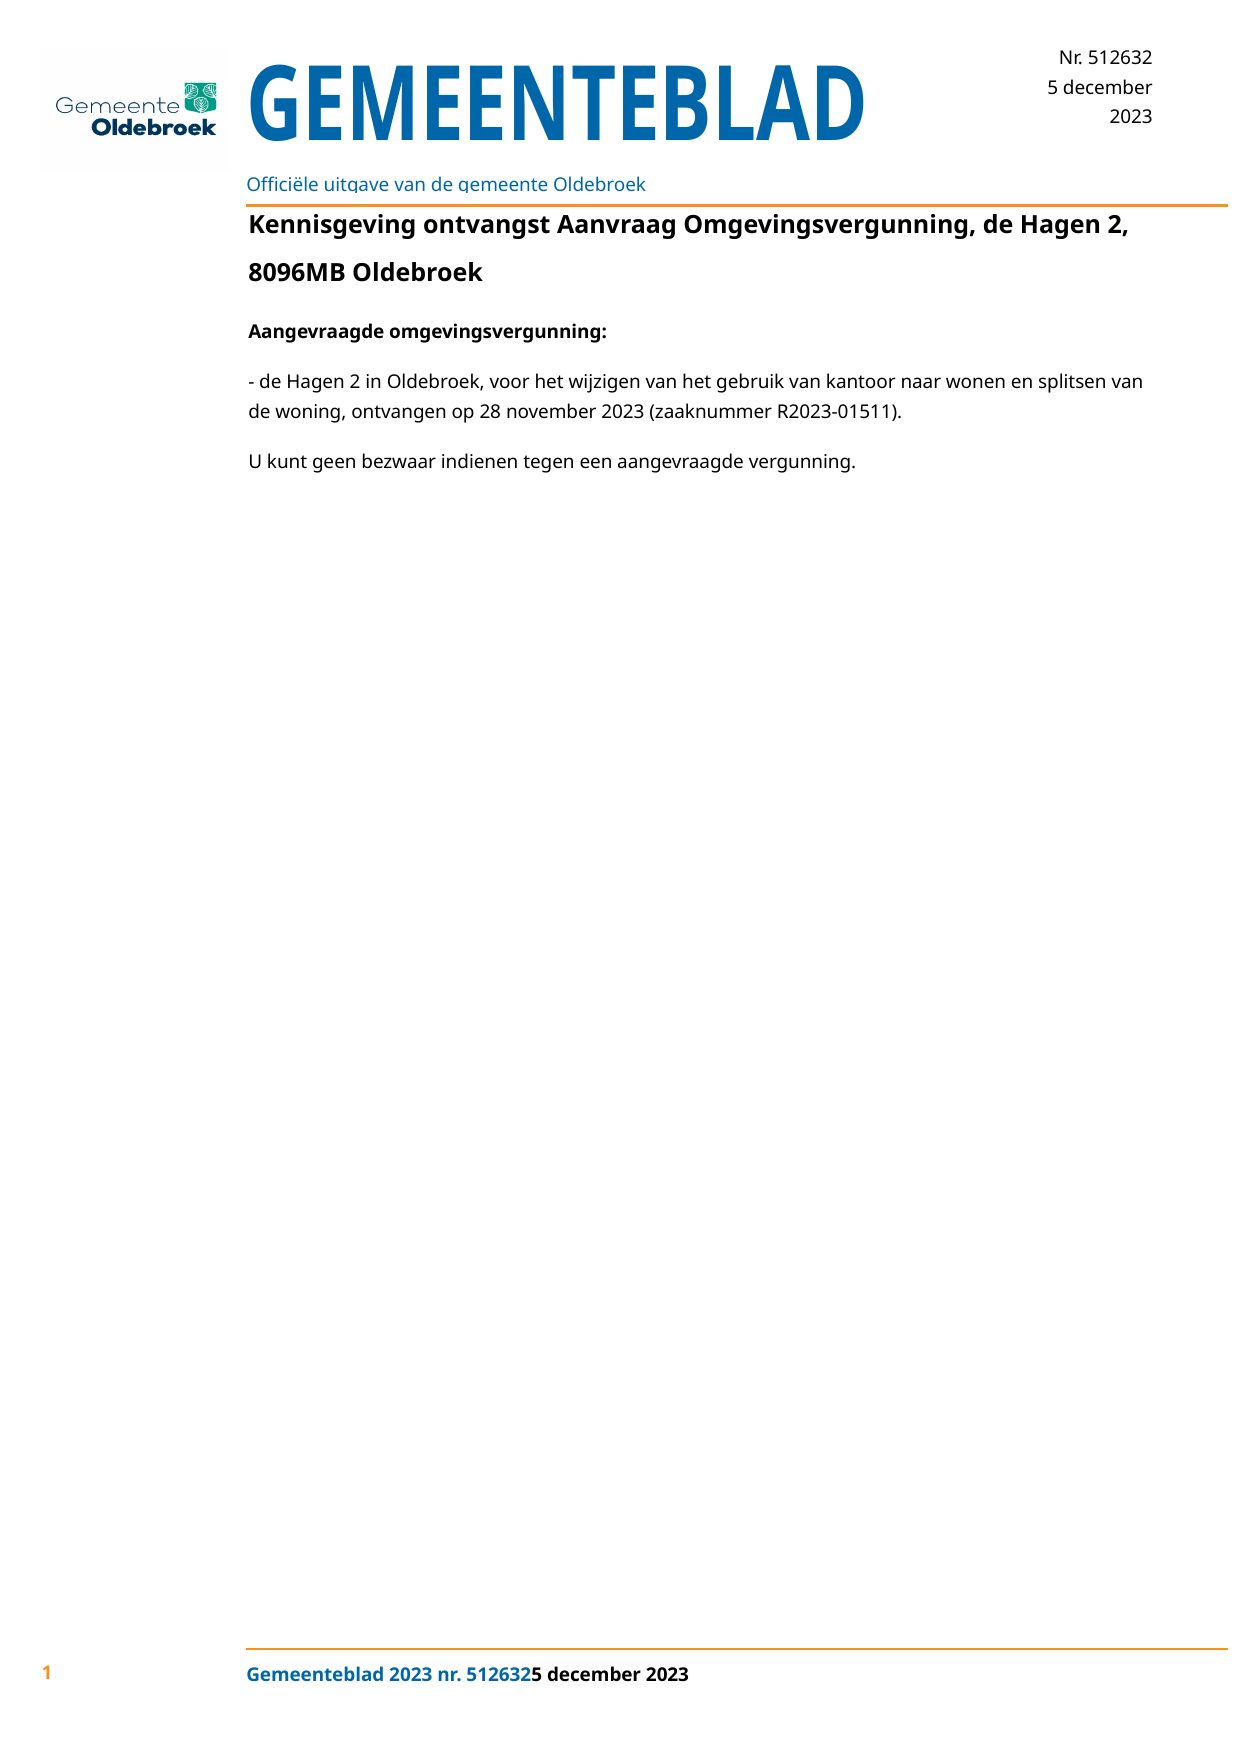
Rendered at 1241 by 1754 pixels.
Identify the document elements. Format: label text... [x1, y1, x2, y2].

text - de Hagen 2 in Oldebroek, voor het wijzigen van het gebruik van kantoor naar wonen en splitsen van de woning, ontvangen op 28 november 2023 (zaaknummer R2023-01511). [248, 368, 1152, 424]
text U kunt geen bezwaar indienen tegen een aangevraagde vergunning. [248, 448, 1152, 474]
text Aangevraagde omgevingsvergunning: [248, 318, 1152, 344]
picture [41, 47, 231, 172]
text Kennisgeving ontvangst Aanvraag Omgevingsvergunning, de Hagen 2, 8096MB Oldebroek [248, 207, 1152, 288]
